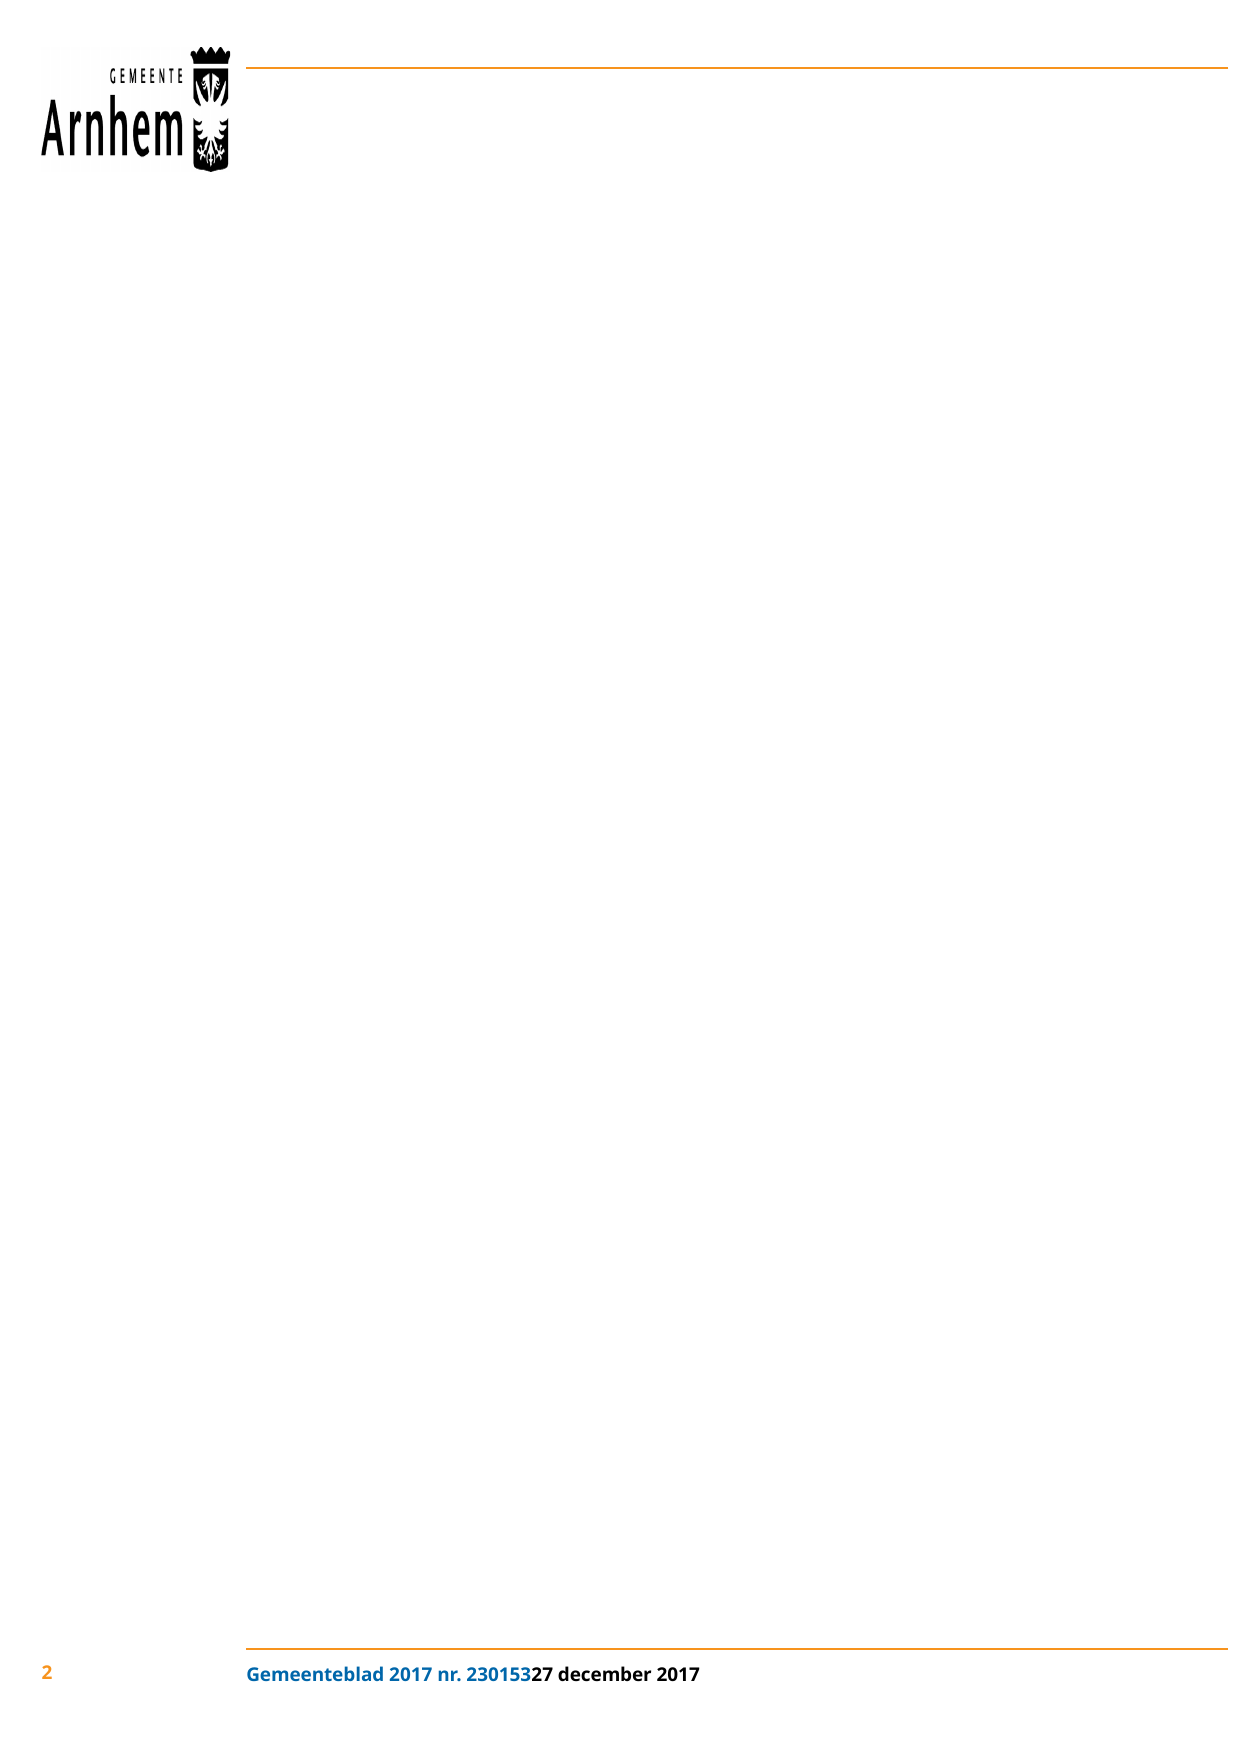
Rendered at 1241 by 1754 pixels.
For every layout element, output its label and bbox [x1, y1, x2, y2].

picture [41, 47, 231, 172]
